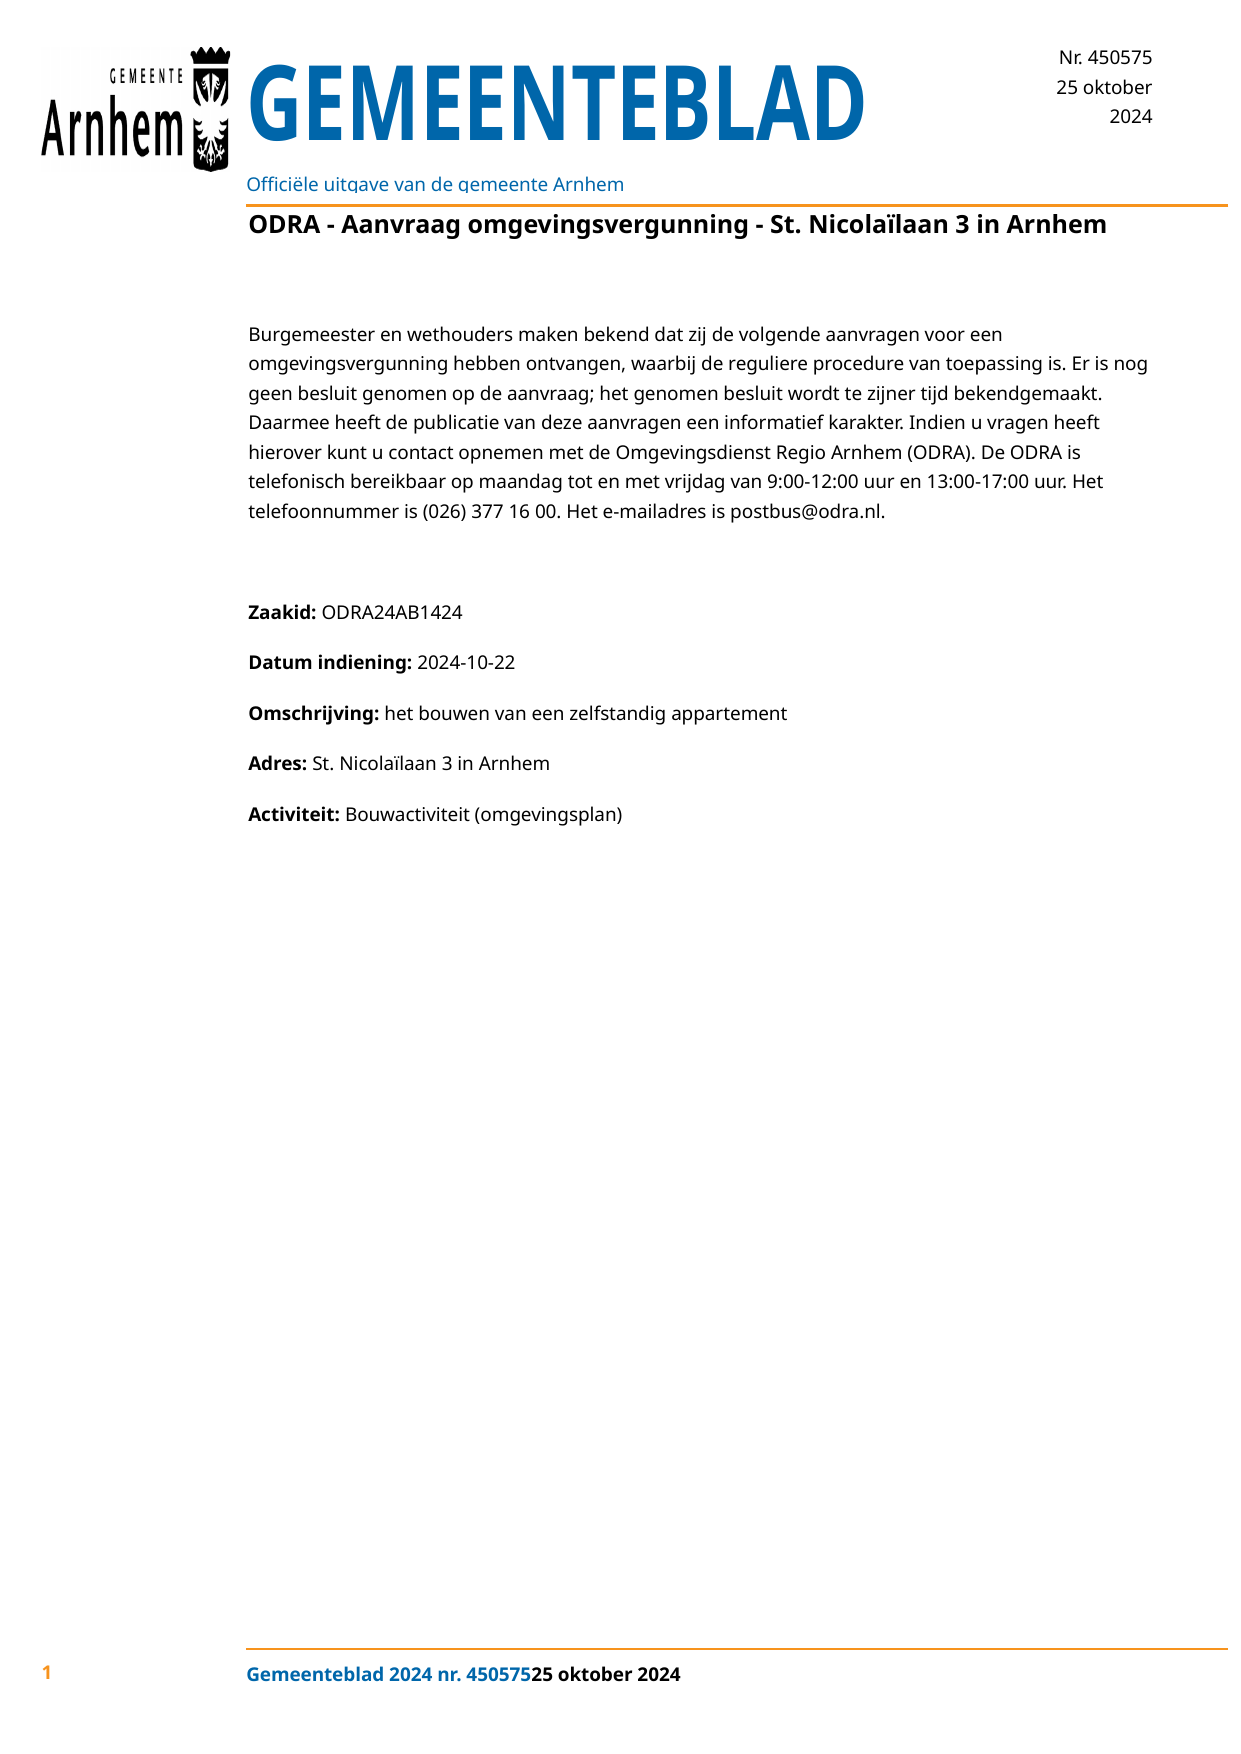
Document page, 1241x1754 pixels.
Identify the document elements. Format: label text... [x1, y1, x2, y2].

text Adres: St. Nicolaïlaan 3 in Arnhem [248, 750, 1152, 776]
text Activiteit: Bouwactiviteit (omgevingsplan) [248, 801, 1152, 826]
text Omschrijving: het bouwen van een zelfstandig appartement [248, 700, 1152, 726]
text Burgemeester en wethouders maken bekend dat zij de volgende aanvragen voor een omgevingsvergunning hebben ontvangen, waarbij de reguliere procedure van toepassing is. Er is nog geen besluit genomen op de aanvraag; het genomen besluit wordt te zijner tijd bekendgemaakt. Daarmee heeft de publicatie van deze aanvragen een informatief karakter. Indien u vragen heeft hierover kunt u contact opnemen met de Omgevingsdienst Regio Arnhem (ODRA). De ODRA is telefonisch bereikbaar op maandag tot en met vrijdag van 9:00-12:00 uur en 13:00-17:00 uur. Het telefoonnummer is (026) 377 16 00. Het e-mailadres is postbus@odra.nl. [248, 321, 1152, 524]
text Datum indiening: 2024-10-22 [248, 649, 1152, 675]
text Zaakid: ODRA24AB1424 [248, 599, 1152, 625]
picture [41, 47, 231, 172]
text ODRA - Aanvraag omgevingsvergunning - St. Nicolaïlaan 3 in Arnhem [248, 207, 1152, 241]
